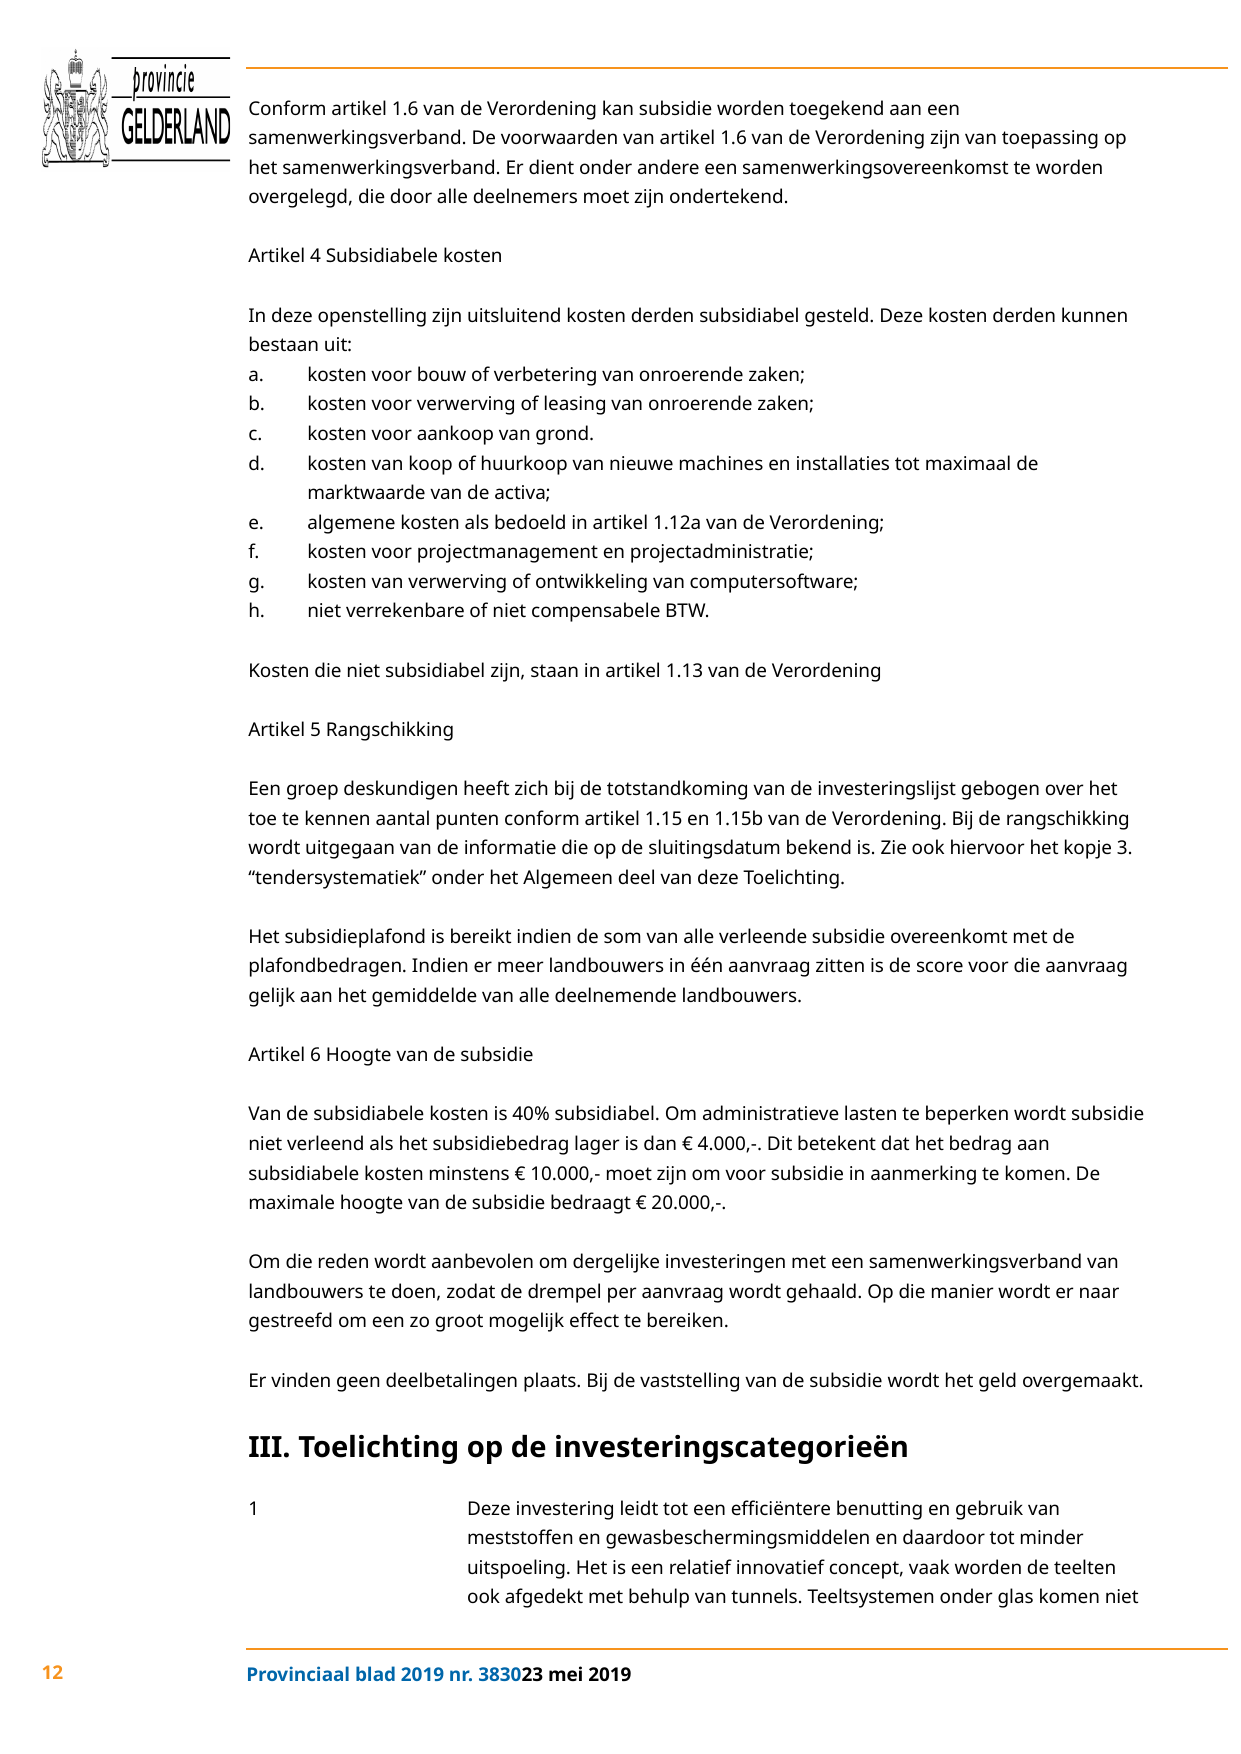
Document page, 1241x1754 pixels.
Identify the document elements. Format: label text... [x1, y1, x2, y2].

text Een groep deskundigen heeft zich bij de totstandkoming van de investeringslijst gebogen over het toe te kennen aantal punten conform artikel 1.15 en 1.15b van de Verordening. Bij de rangschikking wordt uitgegaan van de informatie die op de sluitingsdatum bekend is. Zie ook hiervoor het kopje 3. “tendersystematiek” onder het Algemeen deel van deze Toelichting. [248, 775, 1152, 890]
table_header Deze investering leidt tot een efficiëntere benutting en gebruik van meststoffen en gewasbeschermingsmiddelen en daardoor tot minder uitspoeling. Het is een relatief innovatief concept, vaak worden de teelten ook afgedekt met behulp van tunnels. Teeltsystemen onder glas komen niet [467, 1495, 1152, 1609]
list kosten voor projectmanagement en projectadministratie; [248, 538, 1152, 564]
list algemene kosten als bedoeld in artikel 1.12a van de Verordening; [248, 509, 1152, 535]
list kosten van koop of huurkoop van nieuwe machines en installaties tot maximaal de marktwaarde van de activa; [248, 450, 1152, 505]
list kosten voor verwerving of leasing van onroerende zaken; [248, 391, 1152, 416]
list niet verrekenbare of niet compensabele BTW. [248, 598, 1152, 623]
text Kosten die niet subsidiabel zijn, staan in artikel 1.13 van de Verordening [248, 657, 1152, 683]
list kosten van verwerving of ontwikkeling van computersoftware; [248, 568, 1152, 594]
text Het subsidieplafond is bereikt indien de som van alle verleende subsidie overeenkomt met de plafondbedragen. Indien er meer landbouwers in één aanvraag zitten is de score voor die aanvraag gelijk aan het gemiddelde van alle deelnemende landbouwers. [248, 923, 1152, 1008]
table_header 1 [248, 1495, 467, 1609]
text III. Toelichting op de investeringscategorieën [248, 1426, 1152, 1466]
picture [41, 47, 231, 172]
list kosten voor aankoop van grond. [248, 420, 1152, 446]
text In deze openstelling zijn uitsluitend kosten derden subsidiabel gesteld. Deze kosten derden kunnen bestaan uit: [248, 302, 1152, 357]
text Artikel 4 Subsidiabele kosten [248, 243, 1152, 268]
text Artikel 5 Rangschikking [248, 716, 1152, 742]
text Om die reden wordt aanbevolen om dergelijke investeringen met een samenwerkingsverband van landbouwers te doen, zodat de drempel per aanvraag wordt gehaald. Op die manier wordt er naar gestreefd om een zo groot mogelijk effect te bereiken. [248, 1248, 1152, 1333]
text Artikel 6 Hoogte van de subsidie [248, 1041, 1152, 1067]
list kosten voor bouw of verbetering van onroerende zaken; [248, 361, 1152, 387]
text Van de subsidiabele kosten is 40% subsidiabel. Om administratieve lasten te beperken wordt subsidie niet verleend als het subsidiebedrag lager is dan € 4.000,-. Dit betekent dat het bedrag aan subsidiabele kosten minstens € 10.000,- moet zijn om voor subsidie in aanmerking te komen. De maximale hoogte van de subsidie bedraagt € 20.000,-. [248, 1101, 1152, 1215]
text Er vinden geen deelbetalingen plaats. Bij de vaststelling van de subsidie wordt het geld overgemaakt. [248, 1367, 1152, 1393]
text Conform artikel 1.6 van de Verordening kan subsidie worden toegekend aan een samenwerkingsverband. De voorwaarden van artikel 1.6 van de Verordening zijn van toepassing op het samenwerkingsverband. Er dient onder andere een samenwerkingsovereenkomst te worden overgelegd, die door alle deelnemers moet zijn ondertekend. [248, 95, 1152, 209]
